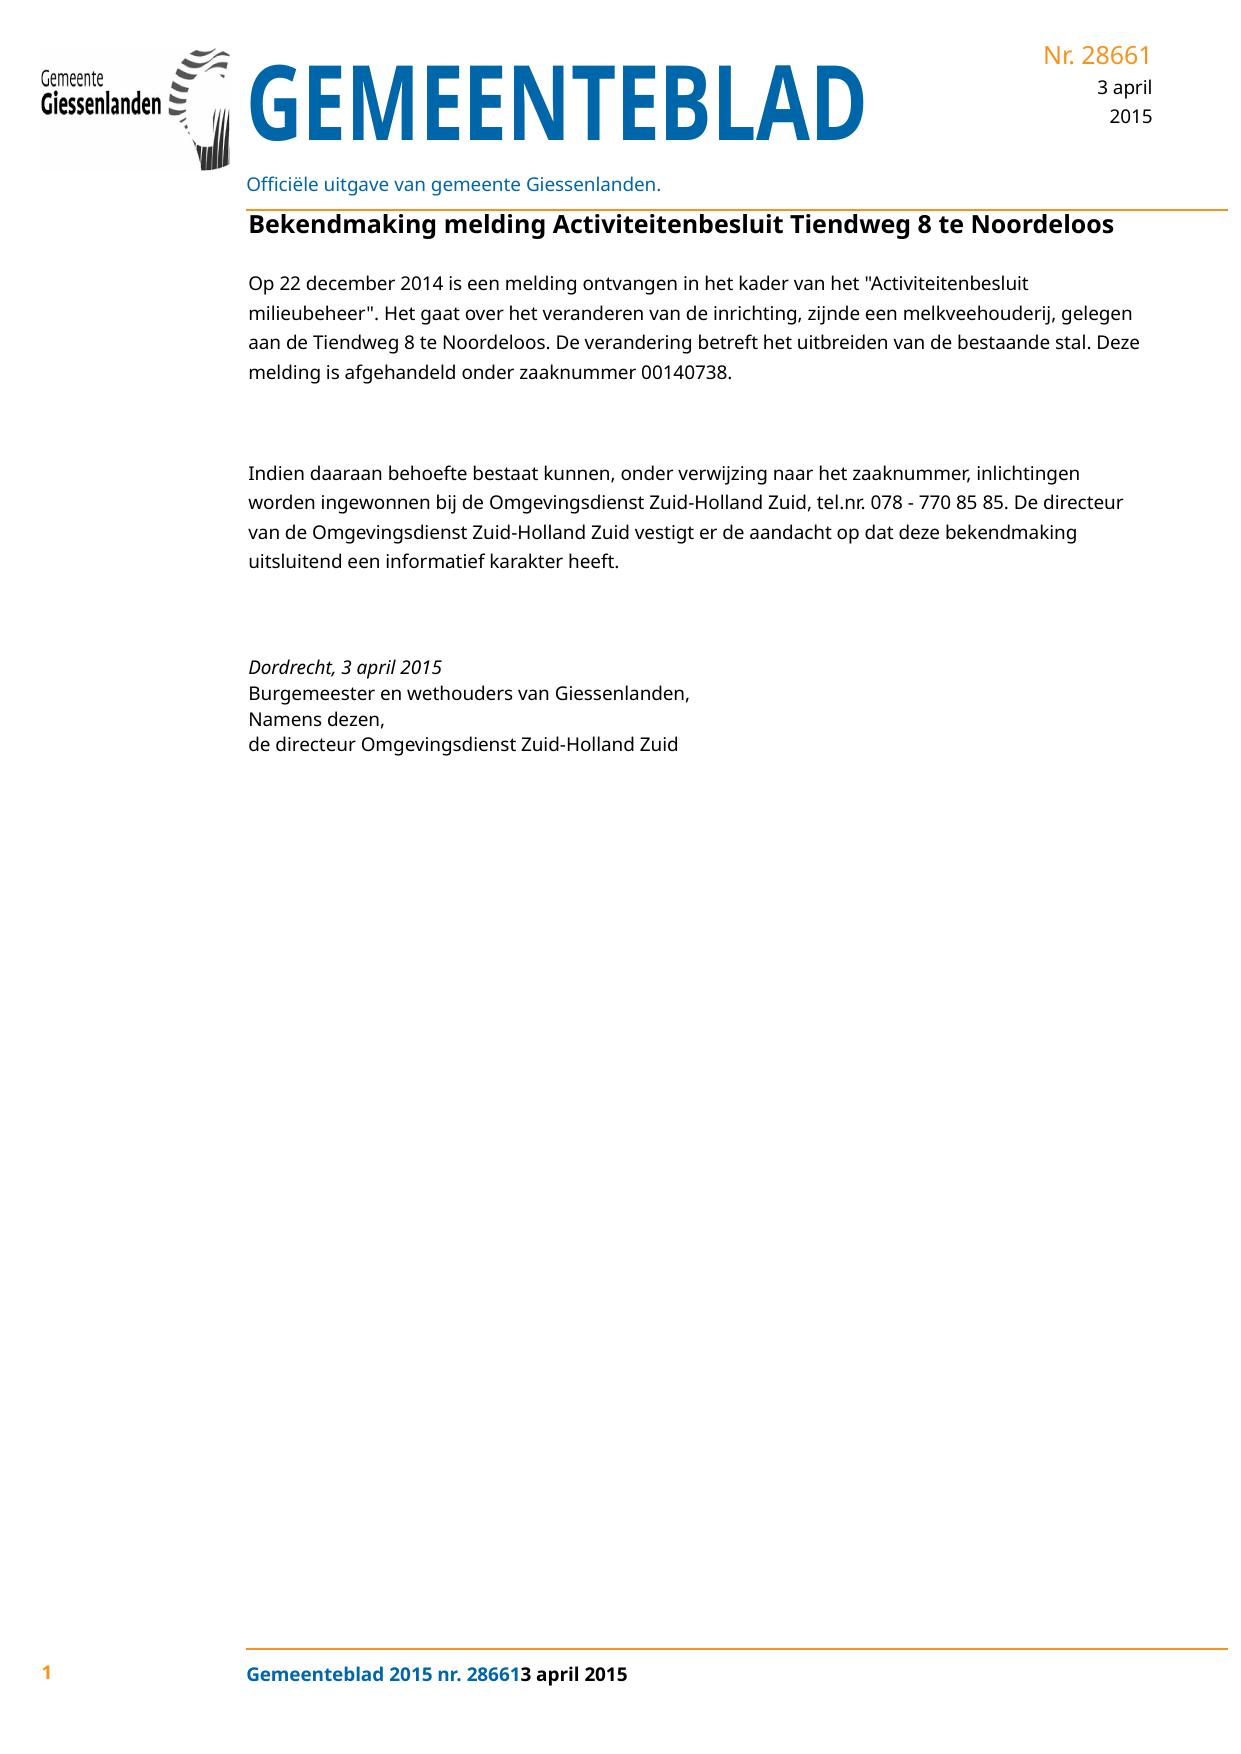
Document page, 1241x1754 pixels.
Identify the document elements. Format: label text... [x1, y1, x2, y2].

text Op 22 december 2014 is een melding ontvangen in het kader van het "Activiteitenbesluit milieubeheer". Het gaat over het veranderen van de inrichting, zijnde een melkveehouderij, gelegen aan de Tiendweg 8 te Noordeloos. De verandering betreft het uitbreiden van de bestaande stal. Deze melding is afgehandeld onder zaaknummer 00140738. [248, 270, 1152, 385]
text Burgemeester en wethouders van Giessenlanden, [248, 680, 1152, 706]
text Bekendmaking melding Activiteitenbesluit Tiendweg 8 te Noordeloos [248, 211, 1152, 241]
text de directeur Omgevingsdienst Zuid-Holland Zuid [248, 732, 1152, 757]
picture [41, 47, 231, 172]
text Indien daaraan behoefte bestaat kunnen, onder verwijzing naar het zaaknummer, inlichtingen worden ingewonnen bij de Omgevingsdienst Zuid-Holland Zuid, tel.nr. 078 - 770 85 85. De directeur van de Omgevingsdienst Zuid-Holland Zuid vestigt er de aandacht op dat deze bekendmaking uitsluitend een informatief karakter heeft. [248, 460, 1152, 574]
text Dordrecht, 3 april 2015 [248, 654, 1152, 680]
text Namens dezen, [248, 706, 1152, 732]
